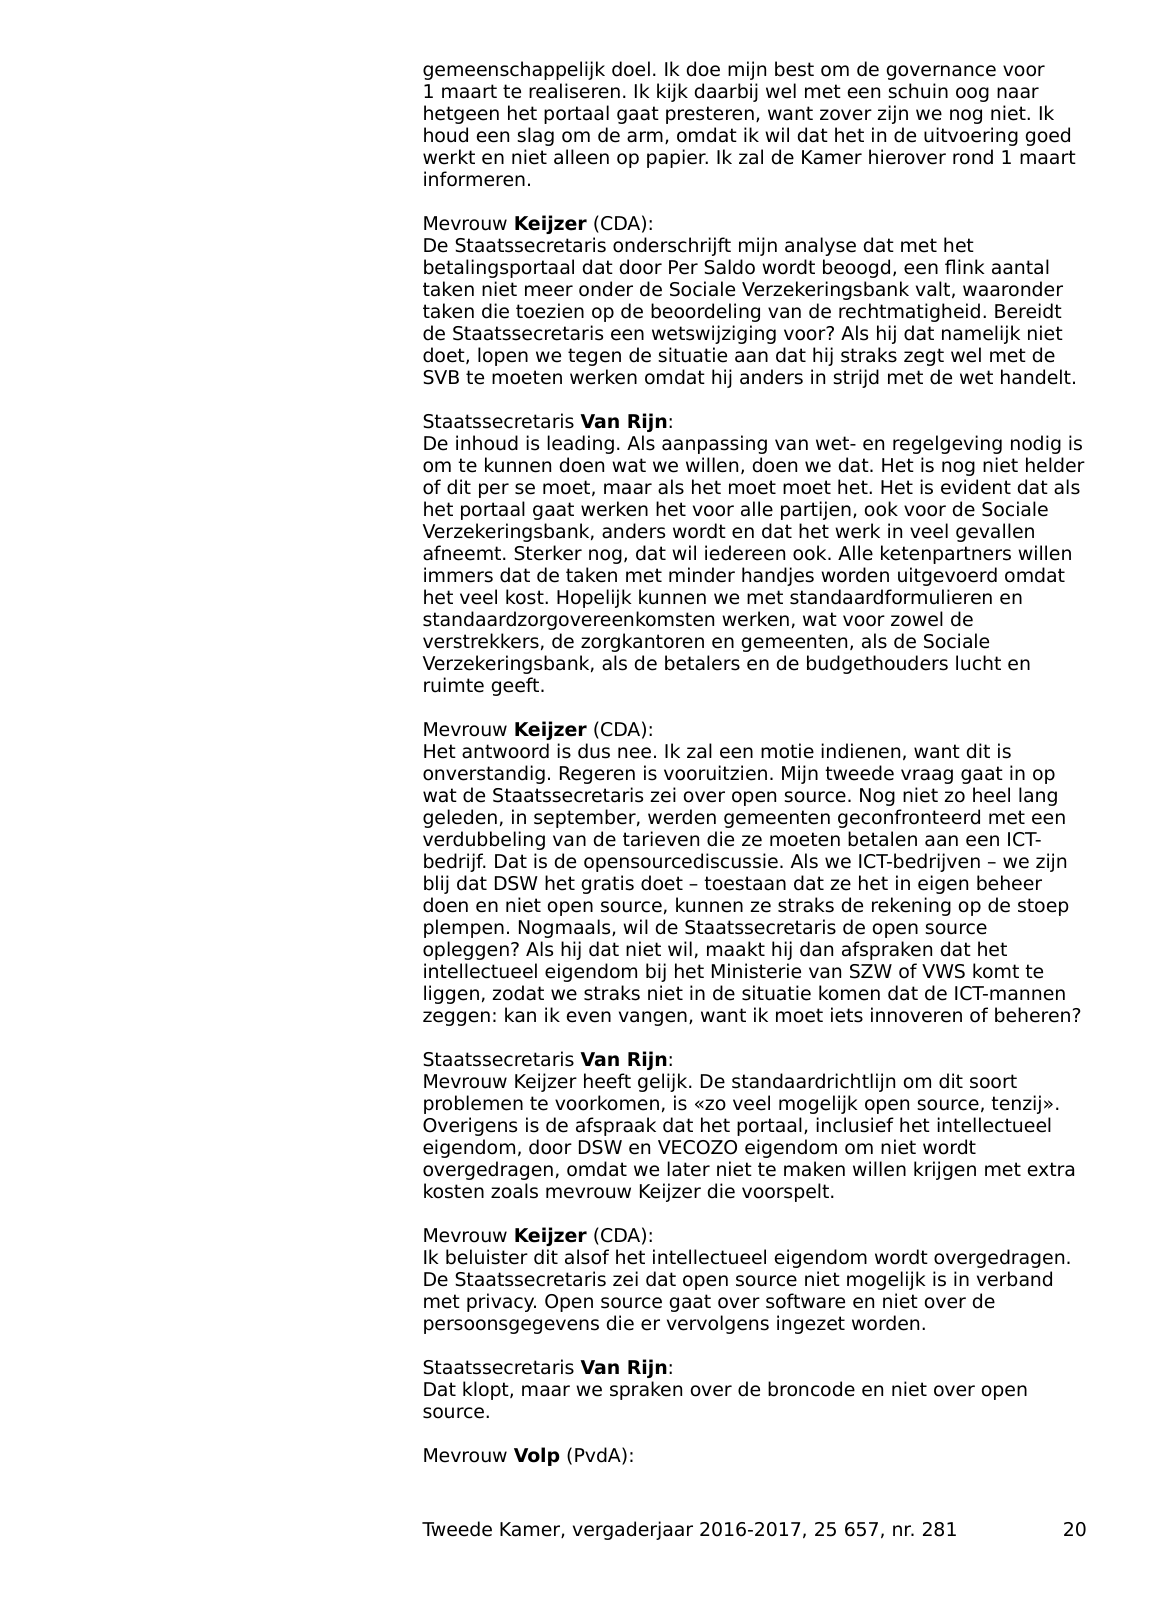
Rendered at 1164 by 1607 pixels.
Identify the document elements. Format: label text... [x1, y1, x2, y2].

text Het antwoord is dus nee. Ik zal een motie indienen, want dit is onverstandig. Regeren is vooruitzien. Mijn tweede vraag gaat in op wat de Staatssecretaris zei over open source. Nog niet zo heel lang geleden, in september, werden gemeenten geconfronteerd met een verdubbeling van de tarieven die ze moeten betalen aan een ICT-bedrijf. Dat is de opensourcediscussie. Als we ICT-bedrijven – we zijn blij dat DSW het gratis doet – toestaan dat ze het in eigen beheer doen en niet open source, kunnen ze straks de rekening op de stoep plempen. Nogmaals, wil de Staatssecretaris de open source opleggen? Als hij dat niet wil, maakt hij dan afspraken dat het intellectueel eigendom bij het Ministerie van SZW of VWS komt te liggen, zodat we straks niet in de situatie komen dat de ICT-mannen zeggen: kan ik even vangen, want ik moet iets innoveren of beheren? [422, 741, 1087, 1027]
text De inhoud is leading. Als aanpassing van wet- en regelgeving nodig is om te kunnen doen wat we willen, doen we dat. Het is nog niet helder of dit per se moet, maar als het moet moet het. Het is evident dat als het portaal gaat werken het voor alle partijen, ook voor de Sociale Verzekeringsbank, anders wordt en dat het werk in veel gevallen afneemt. Sterker nog, dat wil iedereen ook. Alle ketenpartners willen immers dat de taken met minder handjes worden uitgevoerd omdat het veel kost. Hopelijk kunnen we met standaardformulieren en standaardzorgovereenkomsten werken, wat voor zowel de verstrekkers, de zorgkantoren en gemeenten, als de Sociale Verzekeringsbank, als de betalers en de budgethouders lucht en ruimte geeft. [422, 433, 1087, 697]
text Mevrouw Keijzer (CDA): [422, 719, 1087, 741]
text De Staatssecretaris onderschrijft mijn analyse dat met het betalingsportaal dat door Per Saldo wordt beoogd, een flink aantal taken niet meer onder de Sociale Verzekeringsbank valt, waaronder taken die toezien op de beoordeling van de rechtmatigheid. Bereidt de Staatssecretaris een wetswijziging voor? Als hij dat namelijk niet doet, lopen we tegen de situatie aan dat hij straks zegt wel met de SVB te moeten werken omdat hij anders in strijd met de wet handelt. [422, 235, 1087, 389]
text Mevrouw Keijzer heeft gelijk. De standaardrichtlijn om dit soort problemen te voorkomen, is «zo veel mogelijk open source, tenzij». Overigens is de afspraak dat het portaal, inclusief het intellectueel eigendom, door DSW en VECOZO eigendom om niet wordt overgedragen, omdat we later niet te maken willen krijgen met extra kosten zoals mevrouw Keijzer die voorspelt. [422, 1071, 1087, 1203]
text Staatssecretaris Van Rijn: [422, 1357, 1087, 1379]
text gemeenschappelijk doel. Ik doe mijn best om de governance voor 1 maart te realiseren. Ik kijk daarbij wel met een schuin oog naar hetgeen het portaal gaat presteren, want zover zijn we nog niet. Ik houd een slag om de arm, omdat ik wil dat het in de uitvoering goed werkt en niet alleen op papier. Ik zal de Kamer hierover rond 1 maart informeren. [422, 59, 1087, 191]
text Mevrouw Volp (PvdA): [422, 1445, 1087, 1467]
text Mevrouw Keijzer (CDA): [422, 1225, 1087, 1247]
text Ik beluister dit alsof het intellectueel eigendom wordt overgedragen. De Staatssecretaris zei dat open source niet mogelijk is in verband met privacy. Open source gaat over software en niet over de persoonsgegevens die er vervolgens ingezet worden. [422, 1247, 1087, 1335]
text Mevrouw Keijzer (CDA): [422, 213, 1087, 235]
text Staatssecretaris Van Rijn: [422, 1049, 1087, 1071]
text Staatssecretaris Van Rijn: [422, 411, 1087, 433]
text Dat klopt, maar we spraken over de broncode en niet over open source. [422, 1379, 1087, 1423]
